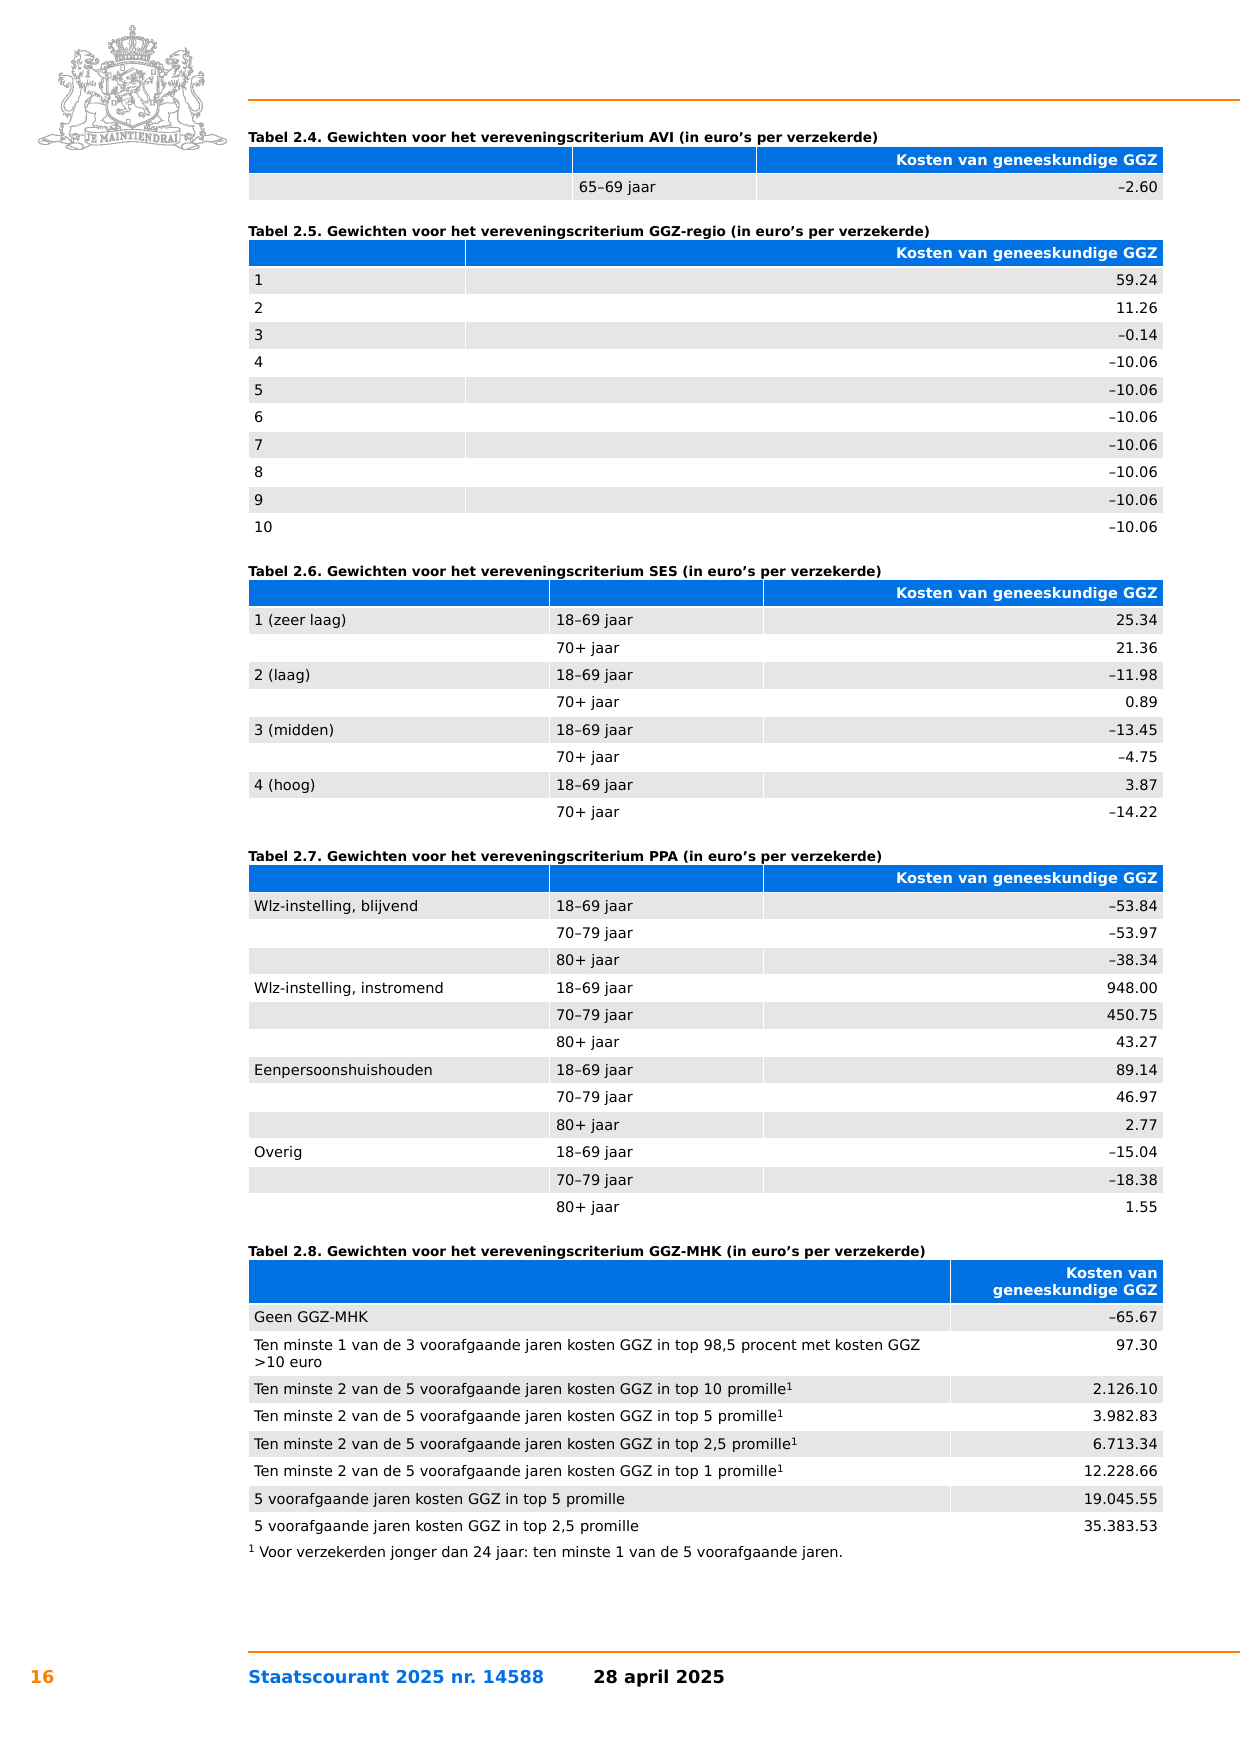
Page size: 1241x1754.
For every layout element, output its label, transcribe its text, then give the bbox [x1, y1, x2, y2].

table_cell 70+ jaar [550, 690, 763, 716]
table_header Tabel 2.7. Gewichten voor het vereveningscriterium PPA (in euro’s per verzekerde) [248, 849, 1163, 864]
table_cell [249, 1260, 950, 1303]
table_cell 89.14 [764, 1057, 1163, 1083]
table_cell –18.38 [764, 1167, 1163, 1193]
table_cell 80+ jaar [550, 1194, 763, 1220]
table_cell 80+ jaar [550, 1112, 763, 1138]
table_cell 18–69 jaar [550, 662, 763, 689]
table_cell 11.26 [466, 295, 1163, 321]
table_cell 97.30 [951, 1332, 1163, 1375]
table_cell [249, 1085, 549, 1111]
table_cell 80+ jaar [550, 948, 763, 974]
table_cell 5 voorafgaande jaren kosten GGZ in top 5 promille [249, 1486, 950, 1512]
table_cell 8 [249, 459, 465, 486]
table_cell Wlz-instelling, blijvend [249, 893, 549, 919]
table_cell 70+ jaar [550, 745, 763, 771]
table_cell 70–79 jaar [550, 920, 763, 946]
table_cell 70–79 jaar [550, 1167, 763, 1193]
table_cell Eenpersoonshuishouden [249, 1057, 549, 1083]
table_cell 70–79 jaar [550, 1002, 763, 1029]
table_cell –15.04 [764, 1139, 1163, 1166]
table_cell 1 [249, 268, 465, 294]
table_cell [249, 147, 572, 173]
table_cell –10.06 [466, 487, 1163, 513]
table_cell Ten minste 2 van de 5 voorafgaande jaren kosten GGZ in top 10 promille1 [249, 1376, 950, 1403]
picture [38, 25, 227, 150]
table_cell Kosten van geneeskundige GGZ [466, 240, 1163, 266]
table_cell 450.75 [764, 1002, 1163, 1029]
table_cell 43.27 [764, 1030, 1163, 1056]
table_cell –53.84 [764, 893, 1163, 919]
table_cell –10.06 [466, 432, 1163, 458]
table_cell [550, 865, 763, 892]
table_cell 5 [249, 377, 465, 403]
table_cell Ten minste 2 van de 5 voorafgaande jaren kosten GGZ in top 1 promille1 [249, 1459, 950, 1485]
table_cell 18–69 jaar [550, 893, 763, 919]
table_cell 70+ jaar [550, 799, 763, 826]
table_cell [249, 1112, 549, 1138]
table_cell [249, 920, 549, 946]
table_cell –10.06 [466, 350, 1163, 376]
table_cell –4.75 [764, 745, 1163, 771]
table_cell 18–69 jaar [550, 772, 763, 798]
table_cell Kosten van geneeskundige GGZ [951, 1260, 1163, 1303]
table_cell [249, 635, 549, 661]
table_cell 18–69 jaar [550, 717, 763, 743]
table_cell Geen GGZ-MHK [249, 1305, 950, 1331]
table_header Tabel 2.5. Gewichten voor het vereveningscriterium GGZ-regio (in euro’s per verzekerde) [248, 223, 1163, 239]
table_cell 2 (laag) [249, 662, 549, 689]
table_cell [249, 580, 549, 606]
table_cell 25.34 [764, 608, 1163, 634]
table_cell 18–69 jaar [550, 1139, 763, 1166]
table_cell 18–69 jaar [550, 975, 763, 1001]
table_cell [249, 948, 549, 974]
table_header Tabel 2.8. Gewichten voor het vereveningscriterium GGZ-MHK (in euro’s per verzekerde) [248, 1243, 1163, 1259]
table_cell [573, 147, 756, 173]
table_cell –13.45 [764, 717, 1163, 743]
table_cell 12.228.66 [951, 1459, 1163, 1485]
table_cell [249, 745, 549, 771]
table_cell 3 [249, 322, 465, 349]
table_cell [550, 580, 763, 606]
table_cell 0.89 [764, 690, 1163, 716]
table_cell 35.383.53 [951, 1513, 1163, 1539]
table_cell [249, 240, 465, 266]
table_cell 70+ jaar [550, 635, 763, 661]
table_cell 70–79 jaar [550, 1085, 763, 1111]
table_cell 7 [249, 432, 465, 458]
table_cell –0.14 [466, 322, 1163, 349]
table_cell Ten minste 2 van de 5 voorafgaande jaren kosten GGZ in top 2,5 promille1 [249, 1431, 950, 1457]
table_cell Kosten van geneeskundige GGZ [757, 147, 1163, 173]
table_cell Kosten van geneeskundige GGZ [764, 865, 1163, 892]
table_cell 18–69 jaar [550, 608, 763, 634]
table_cell 65–69 jaar [573, 174, 756, 200]
table_cell [249, 690, 549, 716]
table_cell –11.98 [764, 662, 1163, 689]
table_cell 3.982.83 [951, 1404, 1163, 1430]
table_cell 2 [249, 295, 465, 321]
table_cell 4 (hoog) [249, 772, 549, 798]
table_cell 59.24 [466, 268, 1163, 294]
table_cell Overig [249, 1139, 549, 1166]
table_cell 9 [249, 487, 465, 513]
table_cell –53.97 [764, 920, 1163, 946]
table_header Tabel 2.6. Gewichten voor het vereveningscriterium SES (in euro’s per verzekerde) [248, 563, 1163, 579]
table_header Tabel 2.4. Gewichten voor het vereveningscriterium AVI (in euro’s per verzekerde) [248, 130, 1163, 146]
table_cell –10.06 [466, 405, 1163, 431]
table_cell [249, 1194, 549, 1220]
table_cell [249, 174, 572, 200]
table_cell 6.713.34 [951, 1431, 1163, 1457]
table_cell –10.06 [466, 459, 1163, 486]
table_cell –10.06 [466, 377, 1163, 403]
table_cell –65.67 [951, 1305, 1163, 1331]
table_cell 6 [249, 405, 465, 431]
table_cell –2.60 [757, 174, 1163, 200]
table_cell 3 (midden) [249, 717, 549, 743]
table_cell 18–69 jaar [550, 1057, 763, 1083]
table_cell 5 voorafgaande jaren kosten GGZ in top 2,5 promille [249, 1513, 950, 1539]
table_cell –14.22 [764, 799, 1163, 826]
table_cell 1.55 [764, 1194, 1163, 1220]
table_cell [249, 865, 549, 892]
table_cell [249, 1030, 549, 1056]
table_cell 21.36 [764, 635, 1163, 661]
table_cell Ten minste 1 van de 3 voorafgaande jaren kosten GGZ in top 98,5 procent met kosten GGZ >10 euro [249, 1332, 950, 1375]
table_cell –10.06 [466, 514, 1163, 540]
table_cell Kosten van geneeskundige GGZ [764, 580, 1163, 606]
table_cell 19.045.55 [951, 1486, 1163, 1512]
table_cell 2.77 [764, 1112, 1163, 1138]
table_cell 1 Voor verzekerden jonger dan 24 jaar: ten minste 1 van de 5 voorafgaande jaren. [248, 1541, 1163, 1560]
table_cell [249, 1167, 549, 1193]
table_cell 10 [249, 514, 465, 540]
table_cell Wlz-instelling, instromend [249, 975, 549, 1001]
table_cell 46.97 [764, 1085, 1163, 1111]
table_cell 80+ jaar [550, 1030, 763, 1056]
table_cell Ten minste 2 van de 5 voorafgaande jaren kosten GGZ in top 5 promille1 [249, 1404, 950, 1430]
table_cell 948.00 [764, 975, 1163, 1001]
table_cell [249, 799, 549, 826]
table_cell 2.126.10 [951, 1376, 1163, 1403]
table_cell [249, 1002, 549, 1029]
table_cell 4 [249, 350, 465, 376]
table_cell 1 (zeer laag) [249, 608, 549, 634]
table_cell 3.87 [764, 772, 1163, 798]
table_cell –38.34 [764, 948, 1163, 974]
